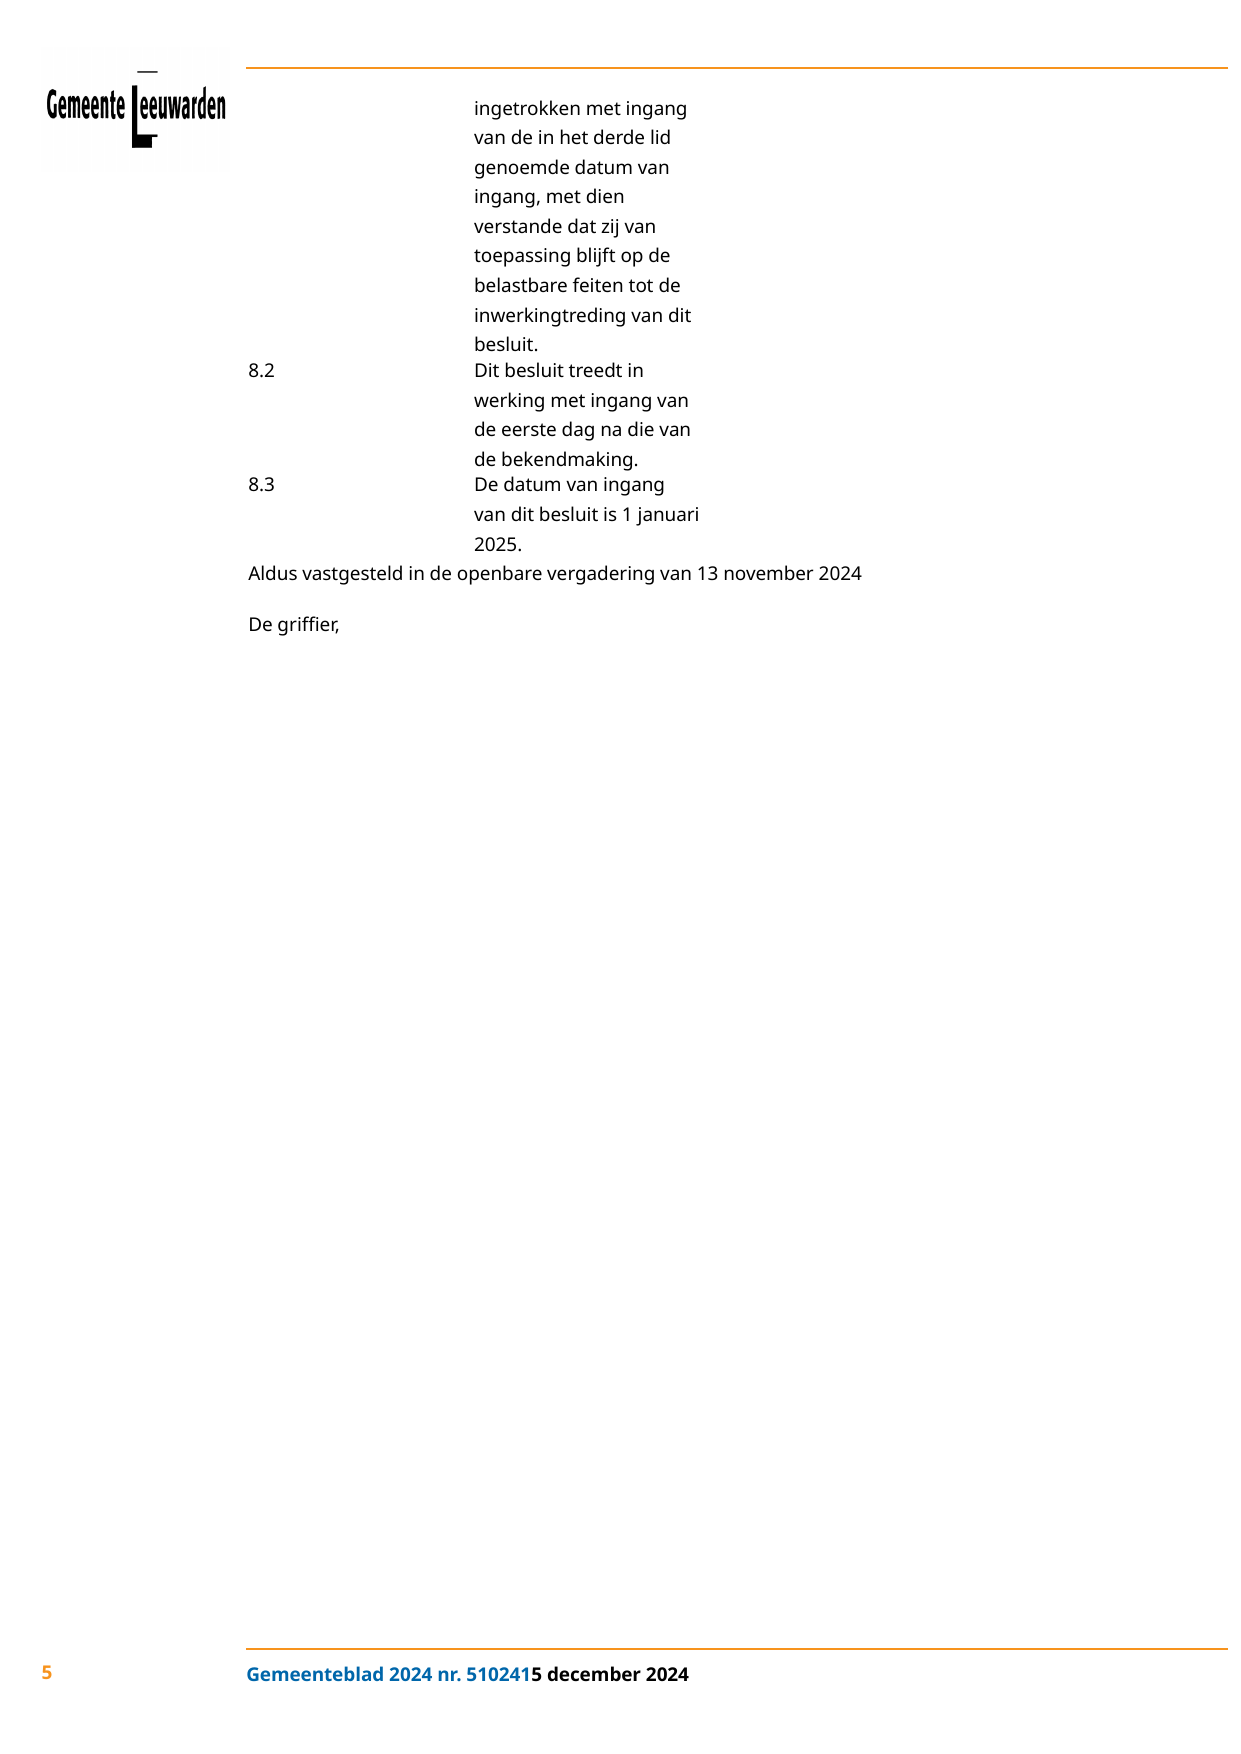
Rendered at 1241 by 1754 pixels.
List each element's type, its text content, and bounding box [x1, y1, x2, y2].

table_cell [248, 95, 474, 357]
table_cell De datum van ingang van dit besluit is 1 januari 2025. [474, 472, 700, 557]
table_cell [700, 95, 926, 357]
table_cell [700, 357, 926, 472]
text De griffier, [248, 611, 1152, 637]
table_cell [926, 95, 1152, 357]
table_cell [926, 357, 1152, 472]
table_cell ingetrokken met ingang van de in het derde lid genoemde datum van ingang, met dien verstande dat zij van toepassing blijft op de belastbare feiten tot de inwerkingtreding van dit besluit. [474, 95, 700, 357]
table_cell 8.3 [248, 472, 474, 557]
table_cell 8.2 [248, 357, 474, 472]
table_cell [700, 472, 926, 557]
table_cell [926, 472, 1152, 557]
picture [41, 47, 231, 172]
text Aldus vastgesteld in de openbare vergadering van 13 november 2024 [248, 560, 1152, 586]
table_cell Dit besluit treedt in werking met ingang van de eerste dag na die van de bekendmaking. [474, 357, 700, 472]
